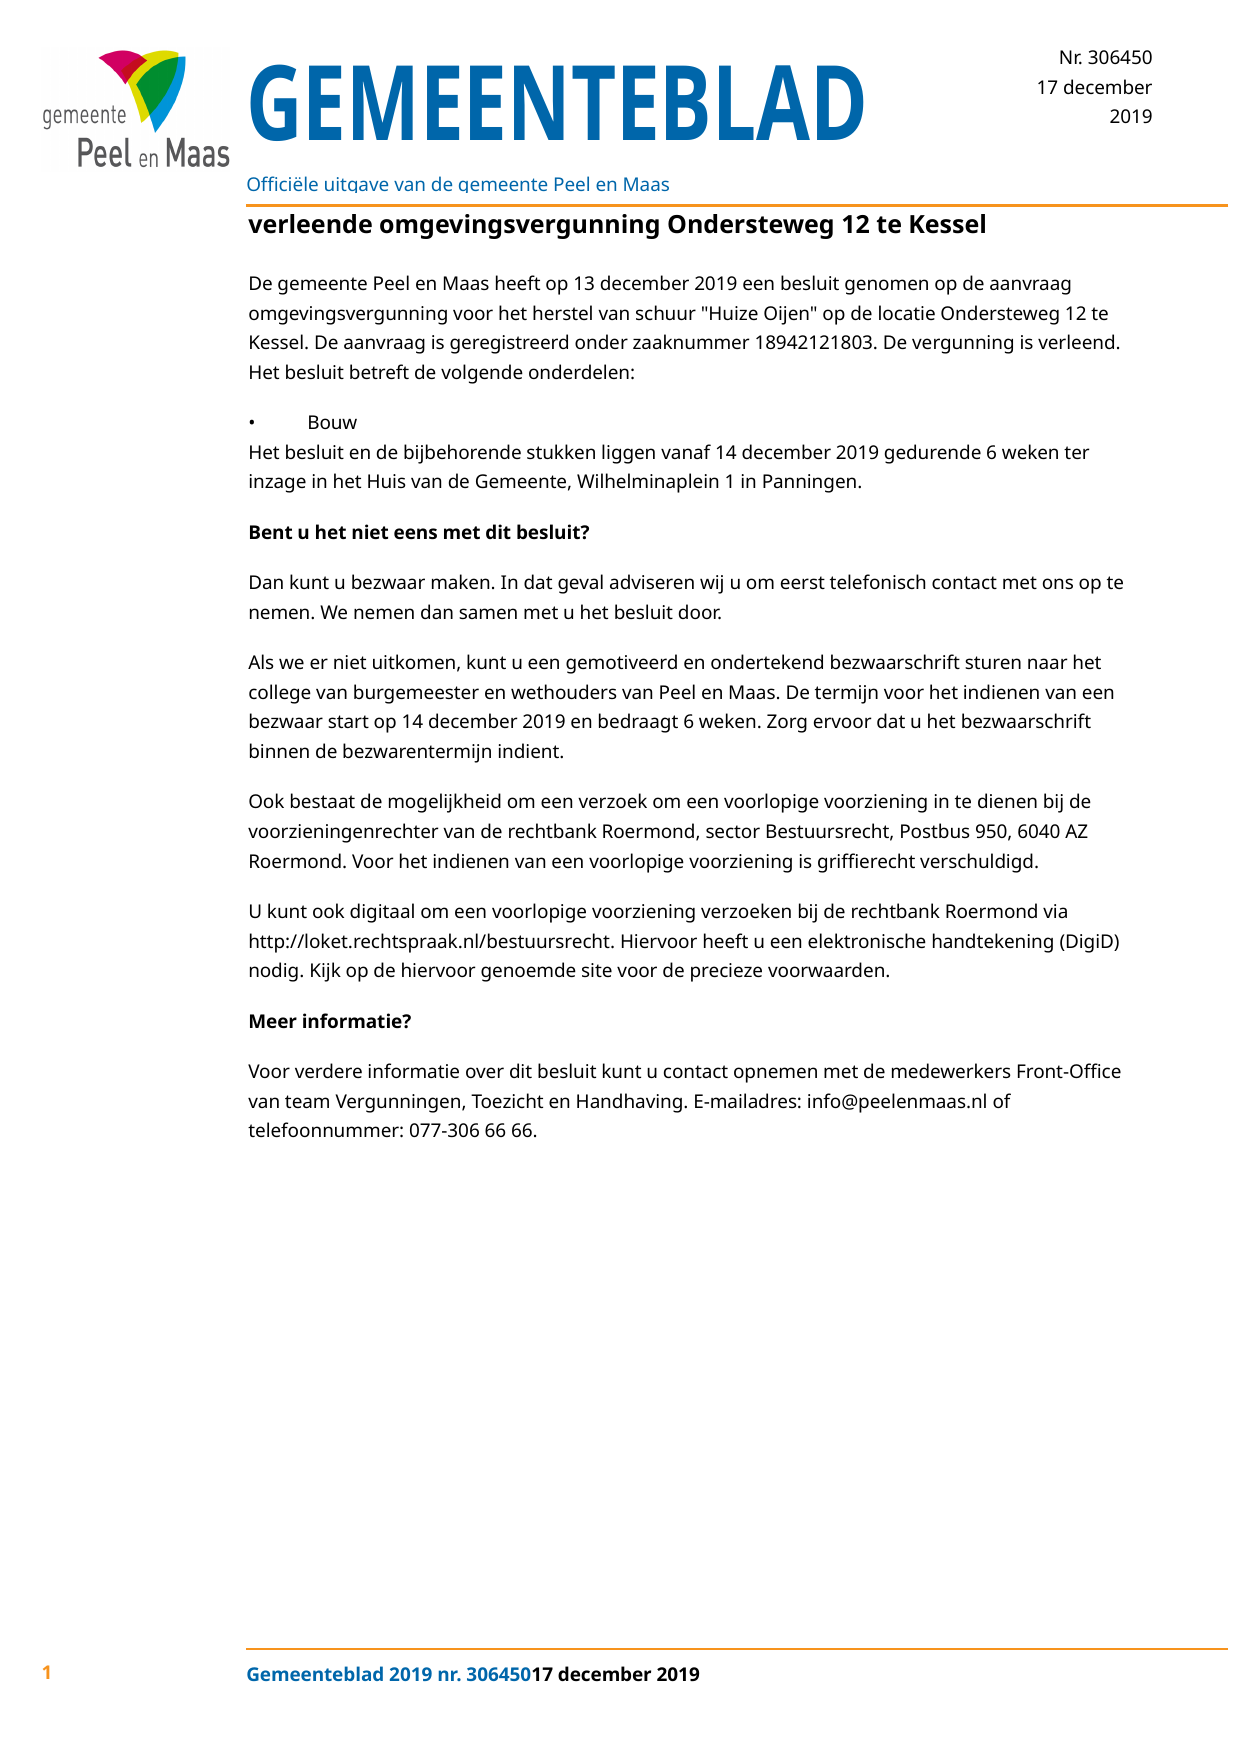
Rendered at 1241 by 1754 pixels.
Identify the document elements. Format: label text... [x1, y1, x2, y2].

text Meer informatie? [248, 1008, 1152, 1033]
text Ook bestaat de mogelijkheid om een verzoek om een voorlopige voorziening in te dienen bij de voorzieningenrechter van de rechtbank Roermond, sector Bestuursrecht, Postbus 950, 6040 AZ Roermond. Voor het indienen van een voorlopige voorziening is griffierecht verschuldigd. [248, 789, 1152, 873]
text verleende omgevingsvergunning Ondersteweg 12 te Kessel [248, 207, 1152, 241]
text De gemeente Peel en Maas heeft op 13 december 2019 een besluit genomen op de aanvraag omgevingsvergunning voor het herstel van schuur "Huize Oijen" op de locatie Ondersteweg 12 te Kessel. De aanvraag is geregistreerd onder zaaknummer 18942121803. De vergunning is verleend. Het besluit betreft de volgende onderdelen: [248, 270, 1152, 385]
picture [41, 47, 231, 172]
text U kunt ook digitaal om een voorlopige voorziening verzoeken bij de rechtbank Roermond via http://loket.rechtspraak.nl/bestuursrecht. Hiervoor heeft u een elektronische handtekening (DigiD) nodig. Kijk op de hiervoor genoemde site voor de precieze voorwaarden. [248, 898, 1152, 983]
text Bent u het niet eens met dit besluit? [248, 519, 1152, 545]
list Bouw [248, 409, 1152, 435]
text Als we er niet uitkomen, kunt u een gemotiveerd en ondertekend bezwaarschrift sturen naar het college van burgemeester en wethouders van Peel en Maas. De termijn voor het indienen van een bezwaar start op 14 december 2019 en bedraagt 6 weken. Zorg ervoor dat u het bezwaarschrift binnen de bezwarentermijn indient. [248, 649, 1152, 764]
text Voor verdere informatie over dit besluit kunt u contact opnemen met de medewerkers Front-Office van team Vergunningen, Toezicht en Handhaving. E-mailadres: info@peelenmaas.nl of telefoonnummer: 077-306 66 66. [248, 1058, 1152, 1143]
text Het besluit en de bijbehorende stukken liggen vanaf 14 december 2019 gedurende 6 weken ter inzage in het Huis van de Gemeente, Wilhelminaplein 1 in Panningen. [248, 439, 1152, 494]
text Dan kunt u bezwaar maken. In dat geval adviseren wij u om eerst telefonisch contact met ons op te nemen. We nemen dan samen met u het besluit door. [248, 569, 1152, 625]
